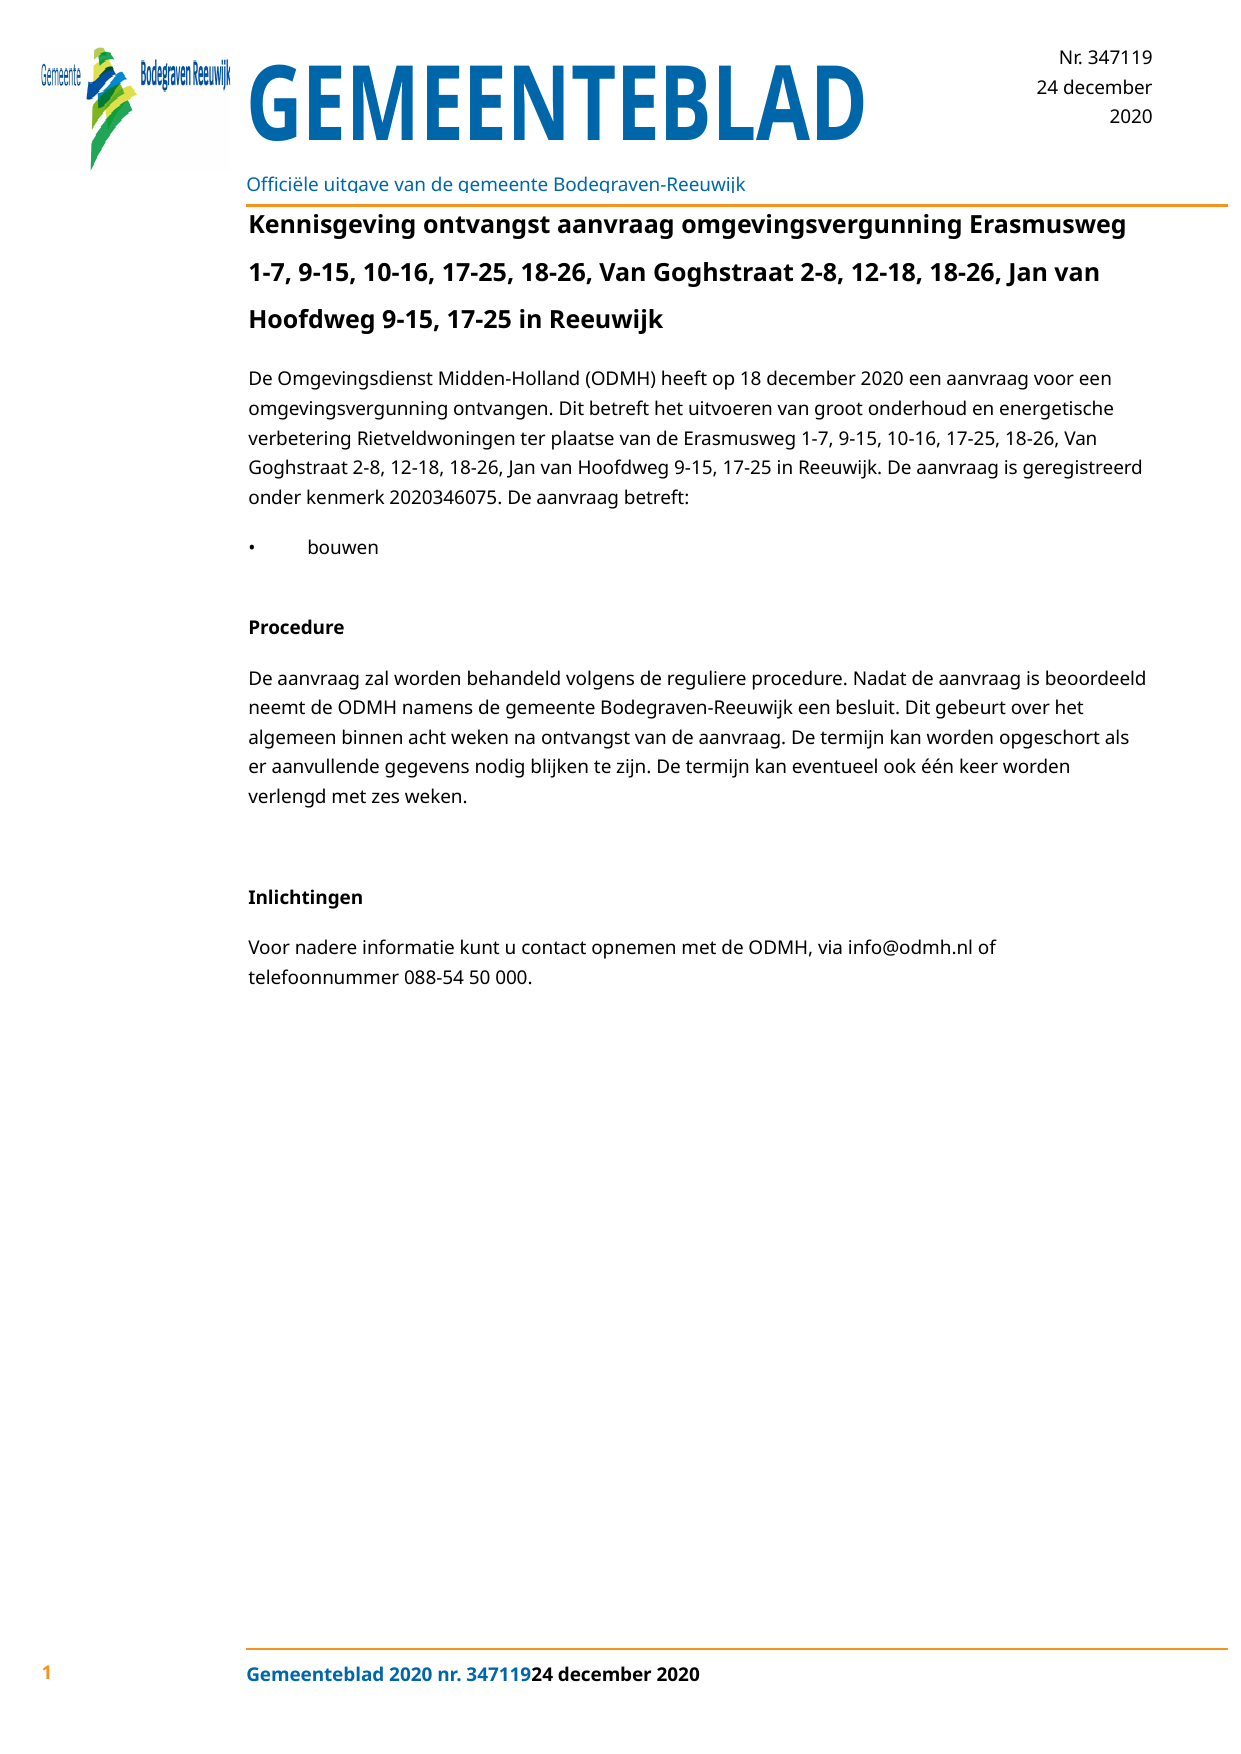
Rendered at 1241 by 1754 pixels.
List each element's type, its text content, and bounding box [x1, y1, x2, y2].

text De aanvraag zal worden behandeld volgens de reguliere procedure. Nadat de aanvraag is beoordeeld neemt de ODMH namens de gemeente Bodegraven-Reeuwijk een besluit. Dit gebeurt over het algemeen binnen acht weken na ontvangst van de aanvraag. De termijn kan worden opgeschort als er aanvullende gegevens nodig blijken te zijn. De termijn kan eventueel ook één keer worden verlengd met zes weken. [248, 665, 1152, 809]
text Inlichtingen [248, 884, 1152, 909]
text De Omgevingsdienst Midden-Holland (ODMH) heeft op 18 december 2020 een aanvraag voor een omgevingsvergunning ontvangen. Dit betreft het uitvoeren van groot onderhoud en energetische verbetering Rietveldwoningen ter plaatse van de Erasmusweg 1-7, 9-15, 10-16, 17-25, 18-26, Van Goghstraat 2-8, 12-18, 18-26, Jan van Hoofdweg 9-15, 17-25 in Reeuwijk. De aanvraag is geregistreerd onder kenmerk 2020346075. De aanvraag betreft: [248, 366, 1152, 509]
text Kennisgeving ontvangst aanvraag omgevingsvergunning Erasmusweg 1-7, 9-15, 10-16, 17-25, 18-26, Van Goghstraat 2-8, 12-18, 18-26, Jan van Hoofdweg 9-15, 17-25 in Reeuwijk [248, 207, 1152, 336]
list bouwen [248, 534, 1152, 560]
text Voor nadere informatie kunt u contact opnemen met de ODMH, via info@odmh.nl of telefoonnummer 088-54 50 000. [248, 934, 1152, 989]
picture [41, 47, 231, 172]
text Procedure [248, 614, 1152, 640]
